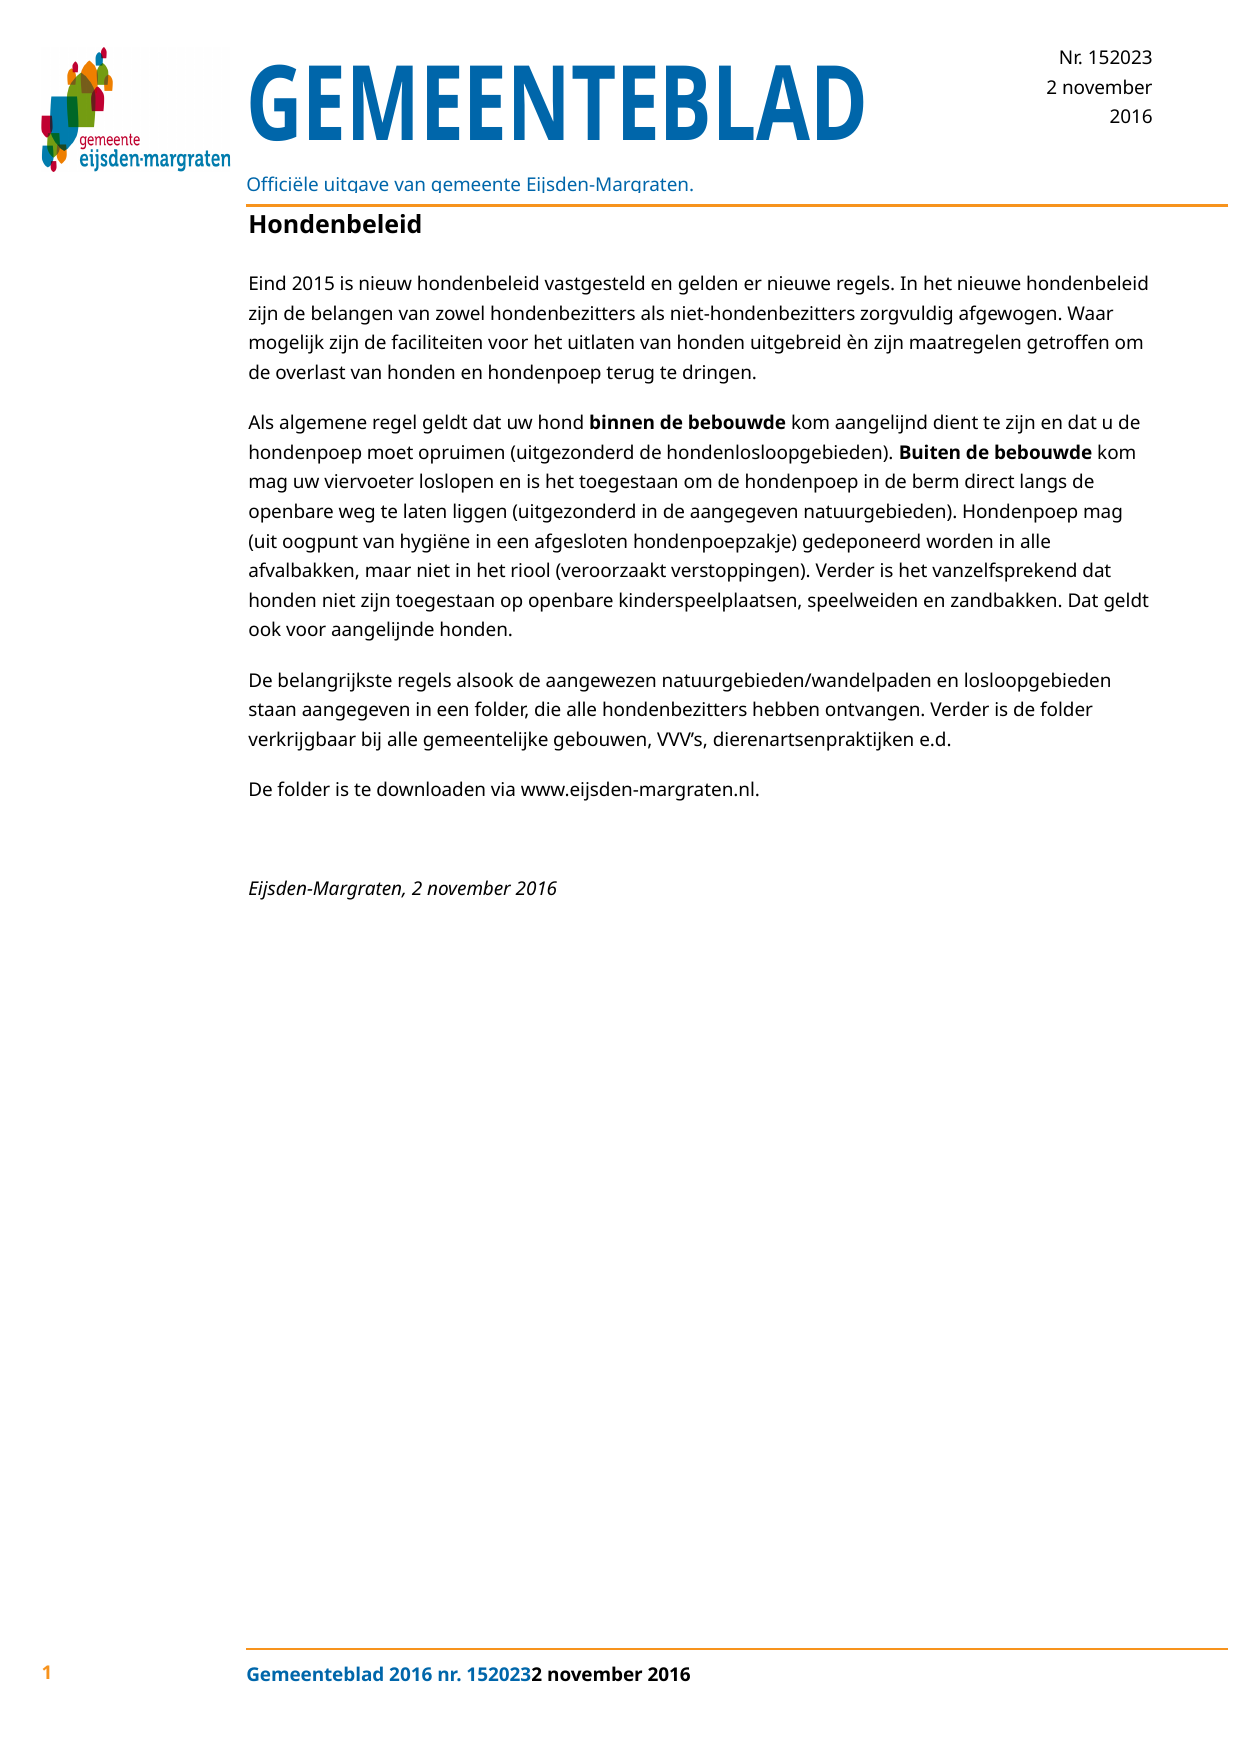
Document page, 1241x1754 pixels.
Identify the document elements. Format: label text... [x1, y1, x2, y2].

text Hondenbeleid [248, 207, 1152, 241]
text Als algemene regel geldt dat uw hond binnen de bebouwde kom aangelijnd dient te zijn en dat u de hondenpoep moet opruimen (uitgezonderd de hondenlosloopgebieden). Buiten de bebouwde kom mag uw viervoeter loslopen en is het toegestaan om de hondenpoep in de berm direct langs de openbare weg te laten liggen (uitgezonderd in de aangegeven natuurgebieden). Hondenpoep mag (uit oogpunt van hygiëne in een afgesloten hondenpoepzakje) gedeponeerd worden in alle afvalbakken, maar niet in het riool (veroorzaakt verstoppingen). Verder is het vanzelfsprekend dat honden niet zijn toegestaan op openbare kinderspeelplaatsen, speelweiden en zandbakken. Dat geldt ook voor aangelijnde honden. [248, 409, 1152, 642]
text De folder is te downloaden via www.eijsden-margraten.nl. [248, 777, 1152, 802]
picture [41, 47, 231, 172]
text Eind 2015 is nieuw hondenbeleid vastgesteld en gelden er nieuwe regels. In het nieuwe hondenbeleid zijn de belangen van zowel hondenbezitters als niet-hondenbezitters zorgvuldig afgewogen. Waar mogelijk zijn de faciliteiten voor het uitlaten van honden uitgebreid èn zijn maatregelen getroffen om de overlast van honden en hondenpoep terug te dringen. [248, 270, 1152, 385]
text Eijsden-Margraten, 2 november 2016 [248, 875, 1152, 901]
text De belangrijkste regels alsook de aangewezen natuurgebieden/wandelpaden en losloopgebieden staan aangegeven in een folder, die alle hondenbezitters hebben ontvangen. Verder is de folder verkrijgbaar bij alle gemeentelijke gebouwen, VVV’s, dierenartsenpraktijken e.d. [248, 667, 1152, 752]
